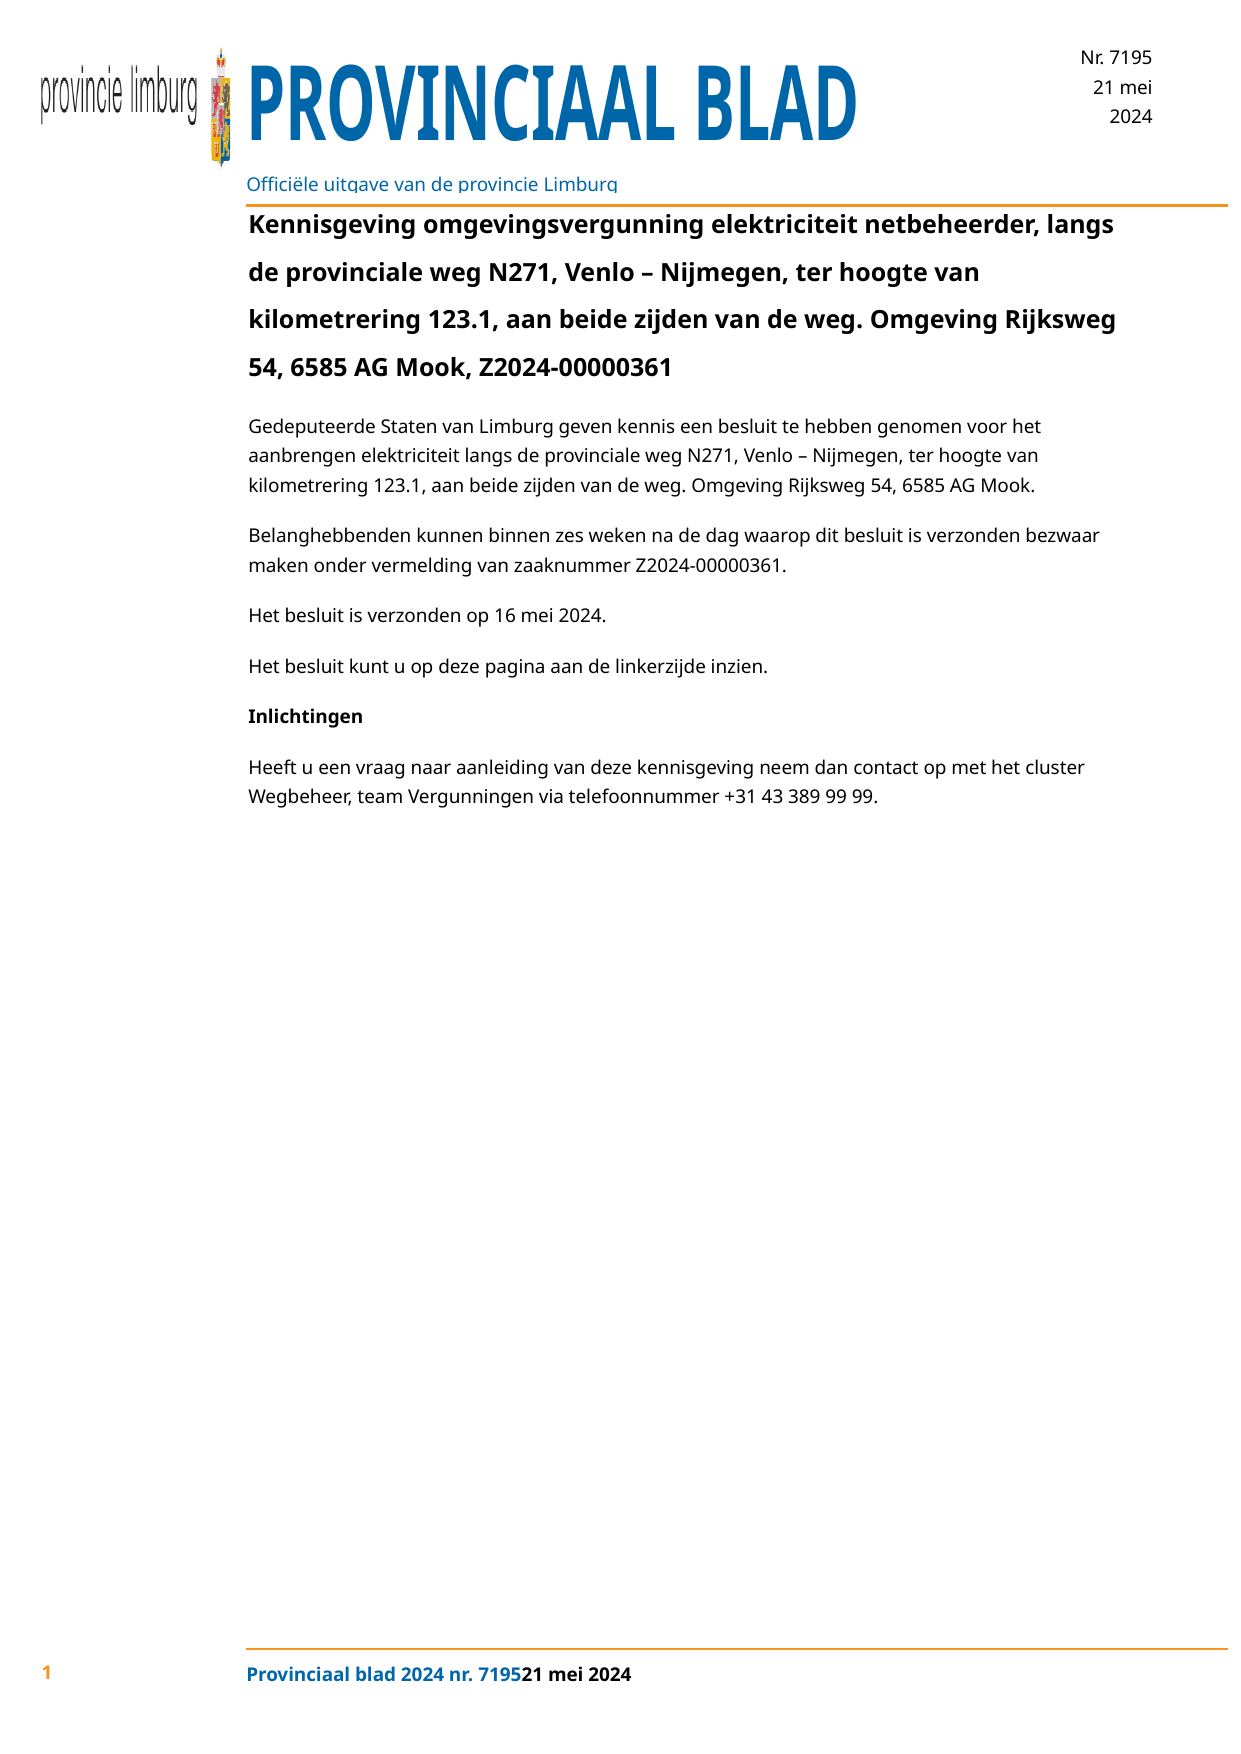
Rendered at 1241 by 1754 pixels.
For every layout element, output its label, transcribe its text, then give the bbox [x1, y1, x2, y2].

text Het besluit is verzonden op 16 mei 2024. [248, 603, 1152, 628]
text Kennisgeving omgevingsvergunning elektriciteit netbeheerder, langs de provinciale weg N271, Venlo – Nijmegen, ter hoogte van kilometrering 123.1, aan beide zijden van de weg. Omgeving Rijksweg 54, 6585 AG Mook, Z2024-00000361 [248, 207, 1152, 384]
text Heeft u een vraag naar aanleiding van deze kennisgeving neem dan contact op met het cluster Wegbeheer, team Vergunningen via telefoonnummer +31 43 389 99 99. [248, 754, 1152, 809]
text Gedeputeerde Staten van Limburg geven kennis een besluit te hebben genomen voor het aanbrengen elektriciteit langs de provinciale weg N271, Venlo – Nijmegen, ter hoogte van kilometrering 123.1, aan beide zijden van de weg. Omgeving Rijksweg 54, 6585 AG Mook. [248, 413, 1152, 498]
text Inlichtingen [248, 703, 1152, 729]
text Het besluit kunt u op deze pagina aan de linkerzijde inzien. [248, 653, 1152, 679]
picture [41, 47, 231, 172]
text Belanghebbenden kunnen binnen zes weken na de dag waarop dit besluit is verzonden bezwaar maken onder vermelding van zaaknummer Z2024-00000361. [248, 523, 1152, 578]
